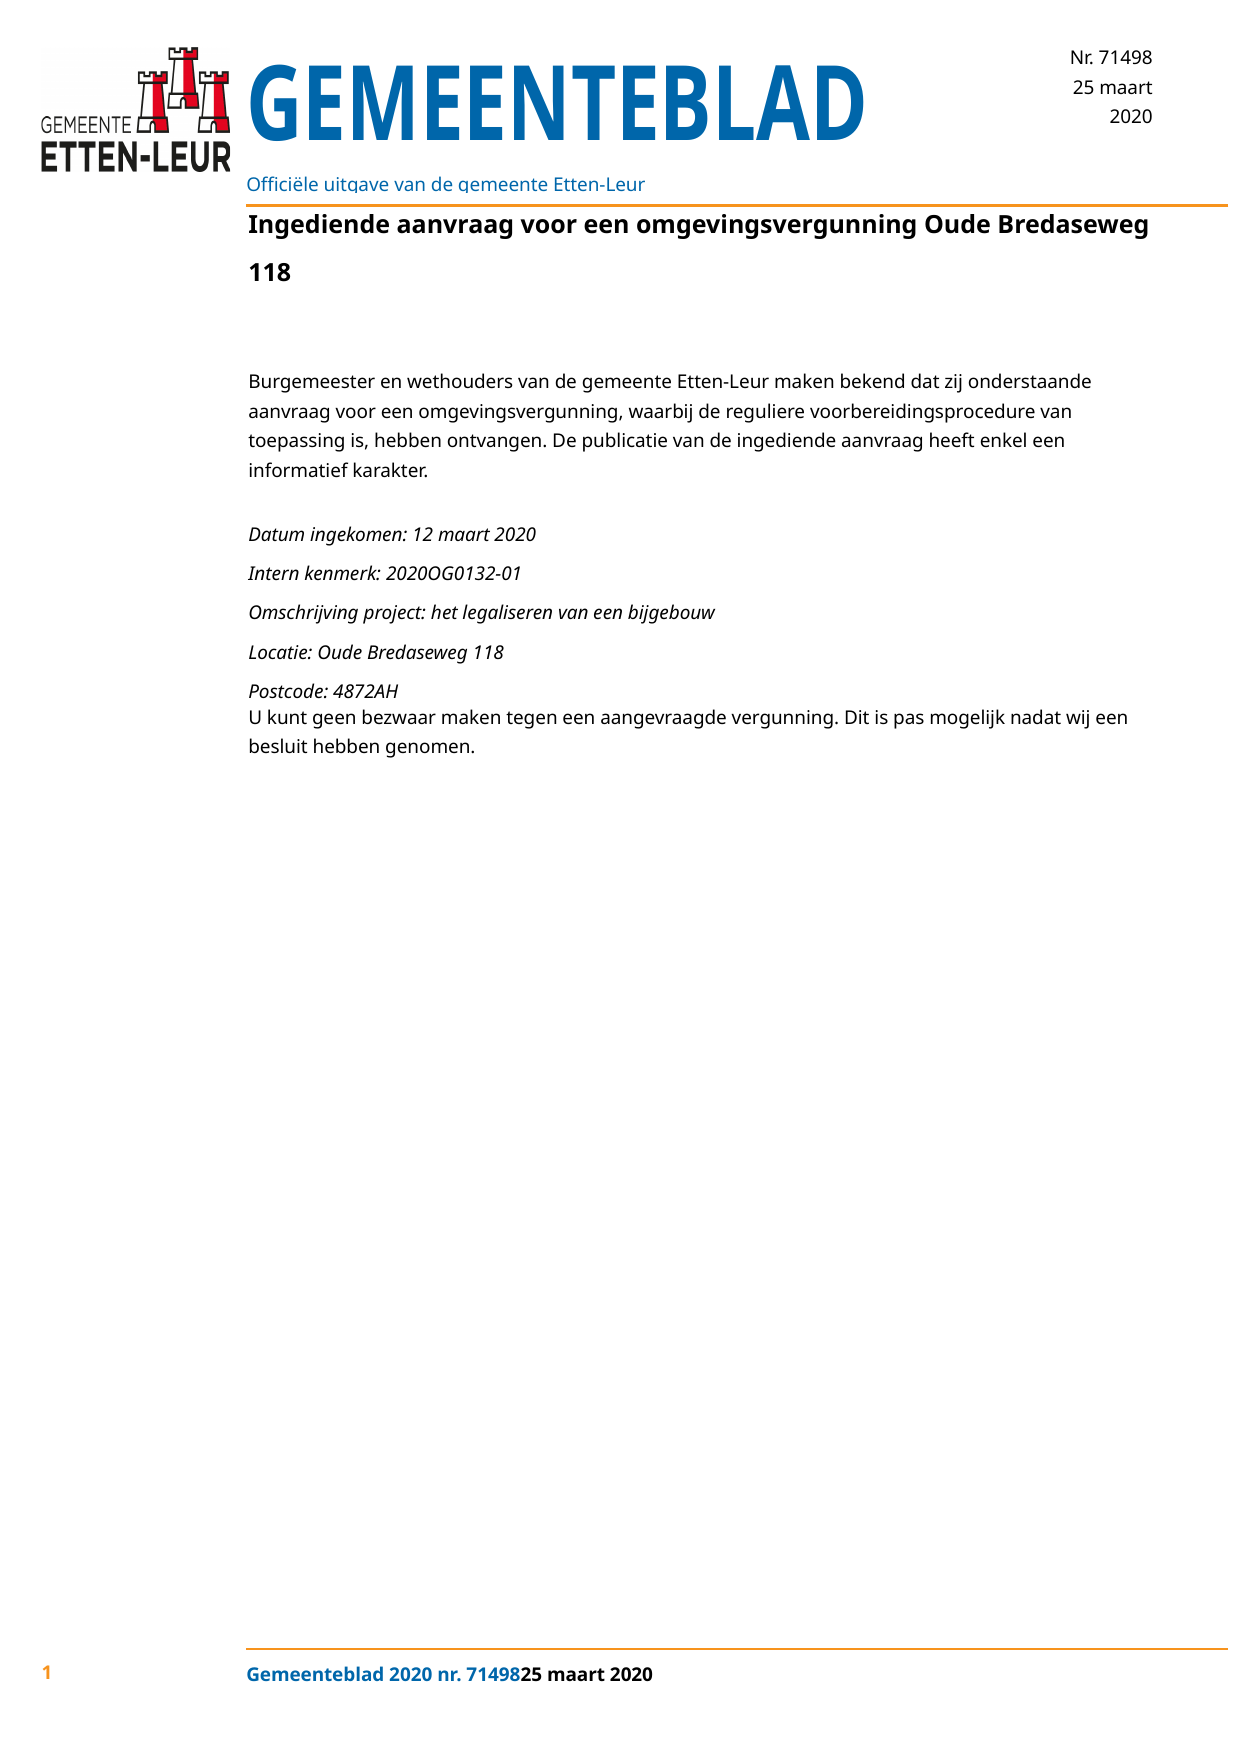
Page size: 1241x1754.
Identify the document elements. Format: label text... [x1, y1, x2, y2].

text Postcode: 4872AH [248, 678, 1152, 704]
text Ingediende aanvraag voor een omgevingsvergunning Oude Bredaseweg 118 [248, 207, 1152, 288]
text Burgemeester en wethouders van de gemeente Etten-Leur maken bekend dat zij onderstaande aanvraag voor een omgevingsvergunning, waarbij de reguliere voorbereidingsprocedure van toepassing is, hebben ontvangen. De publicatie van de ingediende aanvraag heeft enkel een informatief karakter. [248, 368, 1152, 483]
text Omschrijving project: het legaliseren van een bijgebouw [248, 599, 1152, 625]
picture [41, 47, 231, 172]
text U kunt geen bezwaar maken tegen een aangevraagde vergunning. Dit is pas mogelijk nadat wij een besluit hebben genomen. [248, 704, 1152, 759]
text Datum ingekomen: 12 maart 2020 [248, 521, 1152, 547]
text Locatie: Oude Bredaseweg 118 [248, 639, 1152, 664]
text Intern kenmerk: 2020OG0132-01 [248, 560, 1152, 586]
